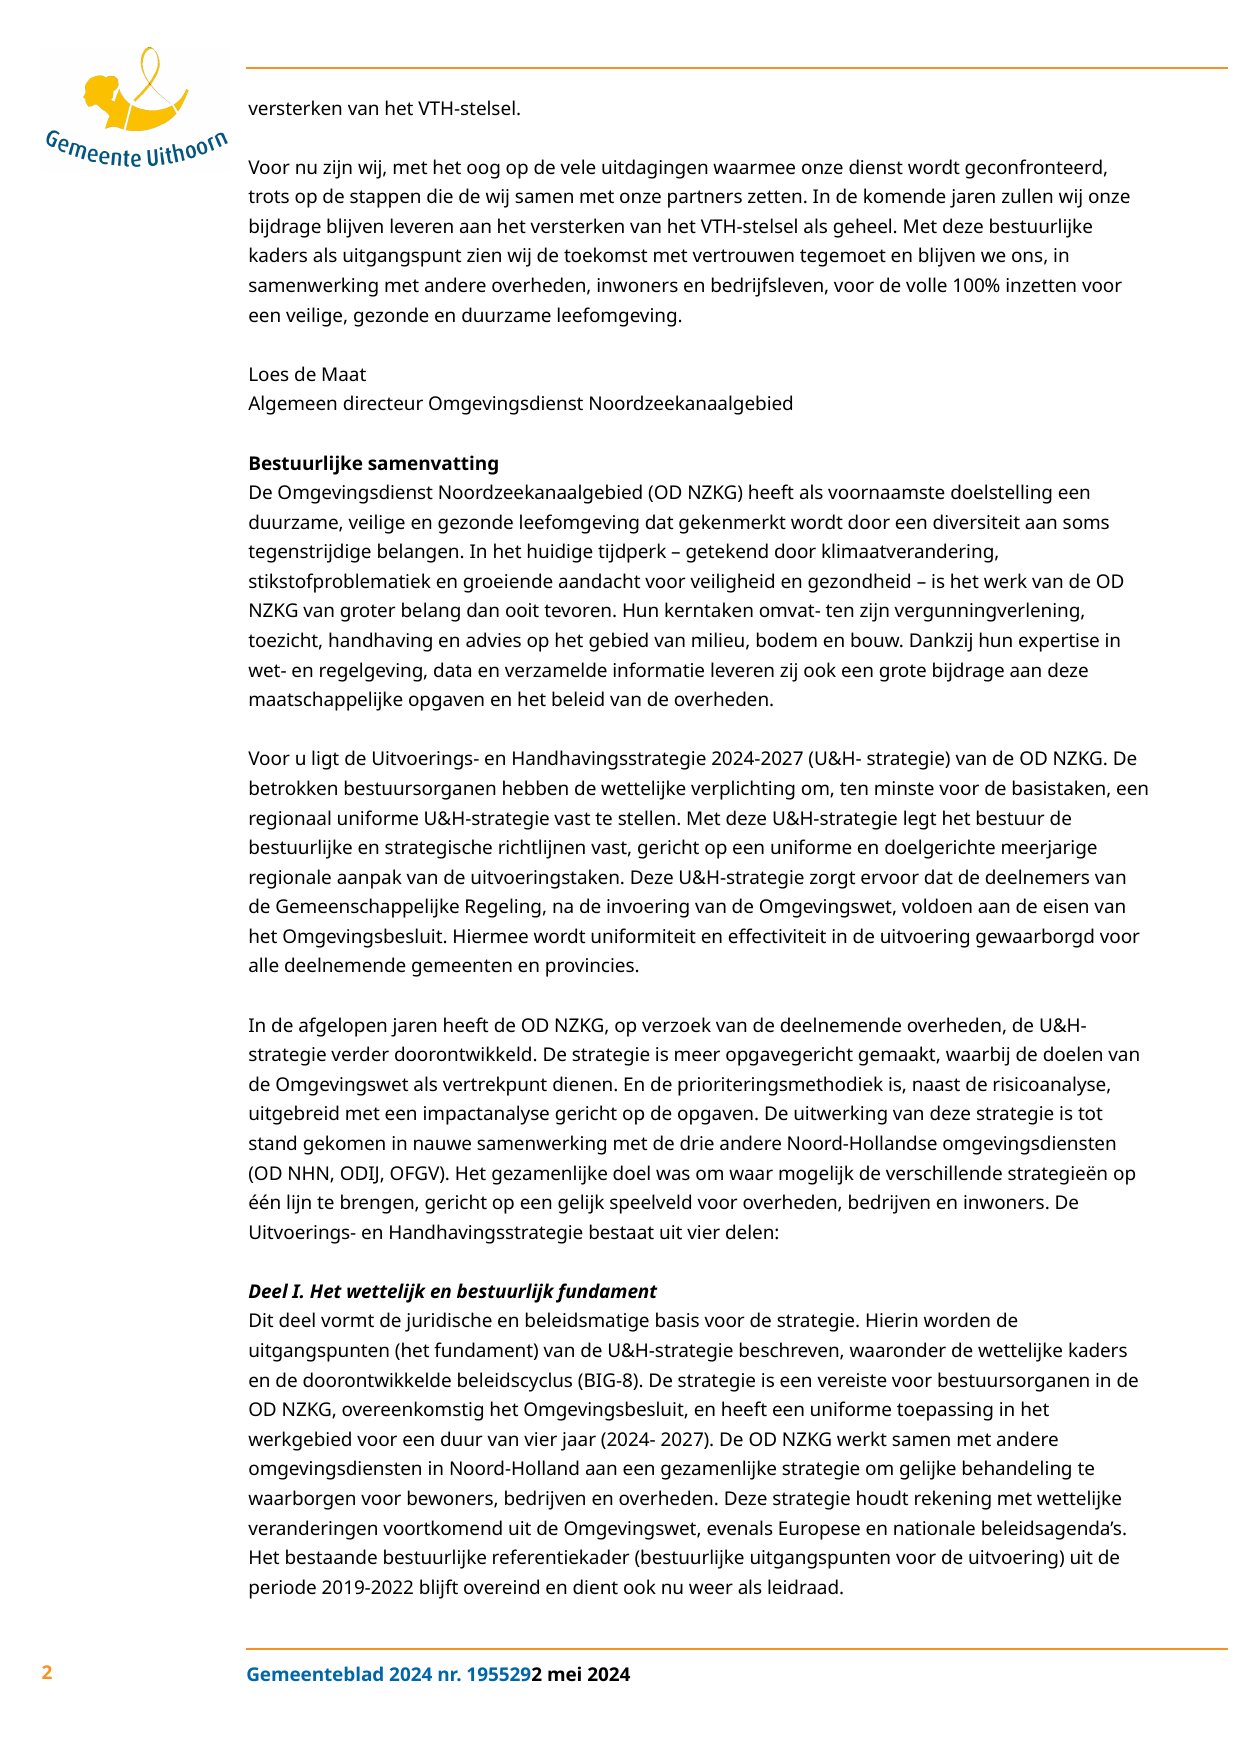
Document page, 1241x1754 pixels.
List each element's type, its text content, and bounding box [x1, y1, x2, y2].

text Voor nu zijn wij, met het oog op de vele uitdagingen waarmee onze dienst wordt geconfronteerd, trots op de stappen die de wij samen met onze partners zetten. In de komende jaren zullen wij onze bijdrage blijven leveren aan het versterken van het VTH-stelsel als geheel. Met deze bestuurlijke kaders als uitgangspunt zien wij de toekomst met vertrouwen tegemoet en blijven we ons, in samenwerking met andere overheden, inwoners en bedrijfsleven, voor de volle 100% inzetten voor een veilige, gezonde en duurzame leefomgeving. [248, 154, 1152, 328]
text Algemeen directeur Omgevingsdienst Noordzeekanaalgebied [248, 391, 1152, 416]
text Dit deel vormt de juridische en beleidsmatige basis voor de strategie. Hierin worden de uitgangspunten (het fundament) van de U&H-strategie beschreven, waaronder de wettelijke kaders en de doorontwikkelde beleidscyclus (BIG-8). De strategie is een vereiste voor bestuursorganen in de OD NZKG, overeenkomstig het Omgevingsbesluit, en heeft een uniforme toepassing in het werkgebied voor een duur van vier jaar (2024- 2027). De OD NZKG werkt samen met andere omgevingsdiensten in Noord-Holland aan een gezamenlijke strategie om gelijke behandeling te waarborgen voor bewoners, bedrijven en overheden. Deze strategie houdt rekening met wettelijke veranderingen voortkomend uit de Omgevingswet, evenals Europese en nationale beleidsagenda’s. Het bestaande bestuurlijke referentiekader (bestuurlijke uitgangspunten voor de uitvoering) uit de periode 2019-2022 blijft overeind en dient ook nu weer als leidraad. [248, 1308, 1152, 1600]
text In de afgelopen jaren heeft de OD NZKG, op verzoek van de deelnemende overheden, de U&H-strategie verder doorontwikkeld. De strategie is meer opgavegericht gemaakt, waarbij de doelen van de Omgevingswet als vertrekpunt dienen. En de prioriteringsmethodiek is, naast de risicoanalyse, uitgebreid met een impactanalyse gericht op de opgaven. De uitwerking van deze strategie is tot stand gekomen in nauwe samenwerking met de drie andere Noord-Hollandse omgevingsdiensten (OD NHN, ODIJ, OFGV). Het gezamenlijke doel was om waar mogelijk de verschillende strategieën op één lijn te brengen, gericht op een gelijk speelveld voor overheden, bedrijven en inwoners. De Uitvoerings- en Handhavingsstrategie bestaat uit vier delen: [248, 1012, 1152, 1245]
text Voor u ligt de Uitvoerings- en Handhavingsstrategie 2024-2027 (U&H- strategie) van de OD NZKG. De betrokken bestuursorganen hebben de wettelijke verplichting om, ten minste voor de basistaken, een regionaal uniforme U&H-strategie vast te stellen. Met deze U&H-strategie legt het bestuur de bestuurlijke en strategische richtlijnen vast, gericht op een uniforme en doelgerichte meerjarige regionale aanpak van de uitvoeringstaken. Deze U&H-strategie zorgt ervoor dat de deelnemers van de Gemeenschappelijke Regeling, na de invoering van de Omgevingswet, voldoen aan de eisen van het Omgevingsbesluit. Hiermee wordt uniformiteit en effectiviteit in de uitvoering gewaarborgd voor alle deelnemende gemeenten en provincies. [248, 746, 1152, 978]
text versterken van het VTH-stelsel. [248, 95, 1152, 121]
text Bestuurlijke samenvatting [248, 450, 1152, 476]
picture [41, 47, 231, 172]
text Deel I. Het wettelijk en bestuurlijk fundament [248, 1278, 1152, 1304]
text Loes de Maat [248, 361, 1152, 387]
text De Omgevingsdienst Noordzeekanaalgebied (OD NZKG) heeft als voornaamste doelstelling een duurzame, veilige en gezonde leefomgeving dat gekenmerkt wordt door een diversiteit aan soms tegenstrijdige belangen. In het huidige tijdperk – getekend door klimaatverandering, stikstofproblematiek en groeiende aandacht voor veiligheid en gezondheid – is het werk van de OD NZKG van groter belang dan ooit tevoren. Hun kerntaken omvat- ten zijn vergunningverlening, toezicht, handhaving en advies op het gebied van milieu, bodem en bouw. Dankzij hun expertise in wet- en regelgeving, data en verzamelde informatie leveren zij ook een grote bijdrage aan deze maatschappelijke opgaven en het beleid van de overheden. [248, 479, 1152, 712]
